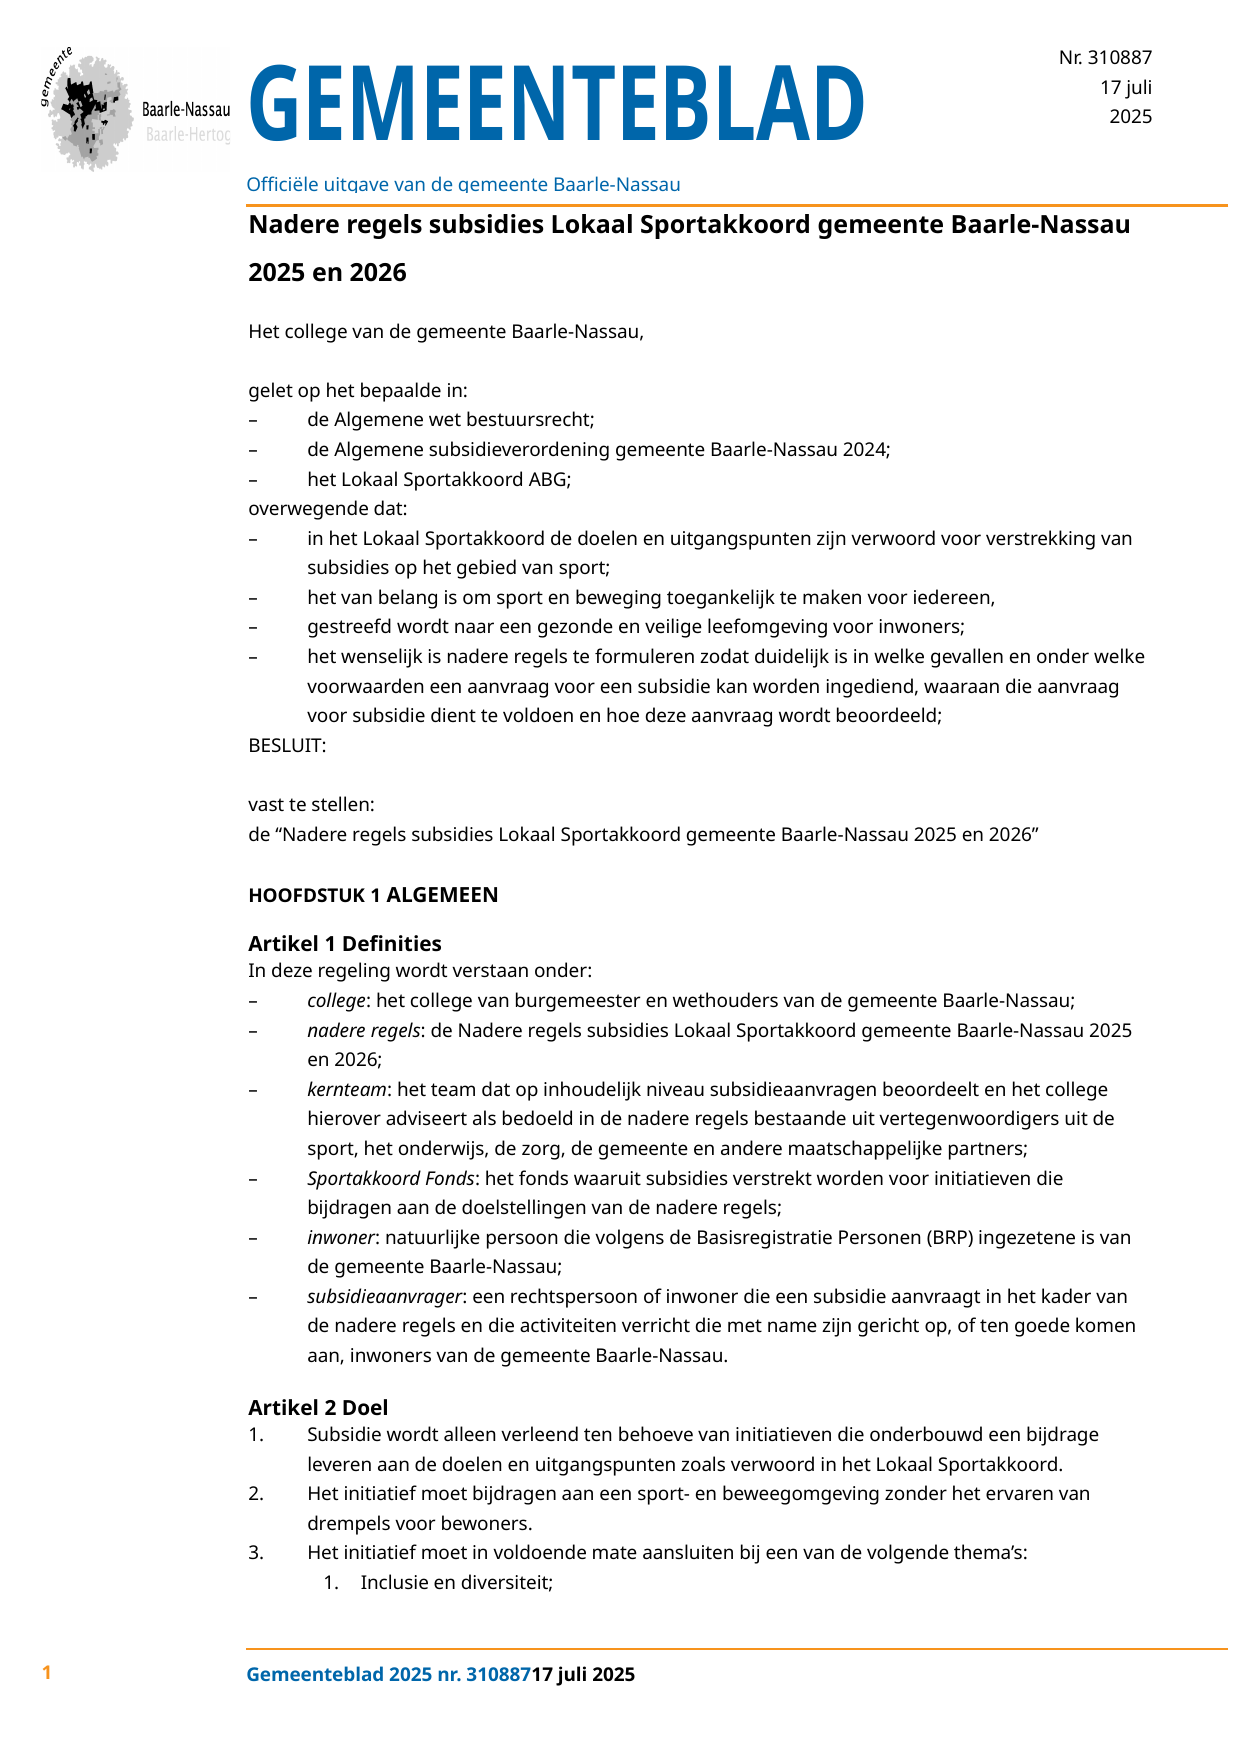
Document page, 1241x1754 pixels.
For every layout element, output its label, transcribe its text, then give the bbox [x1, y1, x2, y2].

text vast te stellen: [248, 791, 1152, 817]
list Inclusie en diversiteit; [323, 1569, 1152, 1595]
text Artikel 1 Definities [248, 929, 1152, 958]
list kernteam: het team dat op inhoudelijk niveau subsidieaanvragen beoordeelt en het college hierover adviseert als bedoeld in de nadere regels bestaande uit vertegenwoordigers uit de sport, het onderwijs, de zorg, de gemeente en andere maatschappelijke partners; [248, 1076, 1152, 1161]
list Subsidie wordt alleen verleend ten behoeve van initiatieven die onderbouwd een bijdrage leveren aan de doelen en uitgangspunten zoals verwoord in het Lokaal Sportakkoord. [248, 1421, 1152, 1476]
list nadere regels: de Nadere regels subsidies Lokaal Sportakkoord gemeente Baarle-Nassau 2025 en 2026; [248, 1017, 1152, 1072]
list subsidieaanvrager: een rechtspersoon of inwoner die een subsidie aanvraagt in het kader van de nadere regels en die activiteiten verricht die met name zijn gericht op, of ten goede komen aan, inwoners van de gemeente Baarle-Nassau. [248, 1283, 1152, 1368]
text In deze regeling wordt verstaan onder: [248, 958, 1152, 983]
text Artikel 2 Doel [248, 1393, 1152, 1421]
list gestreefd wordt naar een gezonde en veilige leefomgeving voor inwoners; [248, 614, 1152, 639]
list Sportakkoord Fonds: het fonds waaruit subsidies verstrekt worden voor initiatieven die bijdragen aan de doelstellingen van de nadere regels; [248, 1165, 1152, 1220]
text HOOFDSTUK 1 ALGEMEEN [248, 880, 1152, 908]
text de “Nadere regels subsidies Lokaal Sportakkoord gemeente Baarle-Nassau 2025 en 2026” [248, 821, 1152, 847]
list het Lokaal Sportakkoord ABG; [248, 466, 1152, 492]
list college: het college van burgemeester en wethouders van de gemeente Baarle-Nassau; [248, 987, 1152, 1013]
list de Algemene subsidieverordening gemeente Baarle-Nassau 2024; [248, 436, 1152, 462]
text overwegende dat: [248, 495, 1152, 521]
list het van belang is om sport en beweging toegankelijk te maken voor iedereen, [248, 584, 1152, 610]
list Het initiatief moet bijdragen aan een sport- en beweegomgeving zonder het ervaren van drempels voor bewoners. [248, 1480, 1152, 1536]
list het wenselijk is nadere regels te formuleren zodat duidelijk is in welke gevallen en onder welke voorwaarden een aanvraag voor een subsidie kan worden ingediend, waaraan die aanvraag voor subsidie dient te voldoen en hoe deze aanvraag wordt beoordeeld; [248, 643, 1152, 728]
picture [41, 47, 231, 172]
text gelet op het bepaalde in: [248, 377, 1152, 403]
list de Algemene wet bestuursrecht; [248, 407, 1152, 432]
text Het college van de gemeente Baarle-Nassau, [248, 318, 1152, 344]
list in het Lokaal Sportakkoord de doelen en uitgangspunten zijn verwoord voor verstrekking van subsidies op het gebied van sport; [248, 525, 1152, 580]
text BESLUIT: [248, 732, 1152, 758]
list Het initiatief moet in voldoende mate aansluiten bij een van de volgende thema’s: [248, 1539, 1152, 1565]
text Nadere regels subsidies Lokaal Sportakkoord gemeente Baarle-Nassau 2025 en 2026 [248, 207, 1152, 288]
list inwoner: natuurlijke persoon die volgens de Basisregistratie Personen (BRP) ingezetene is van de gemeente Baarle-Nassau; [248, 1224, 1152, 1279]
